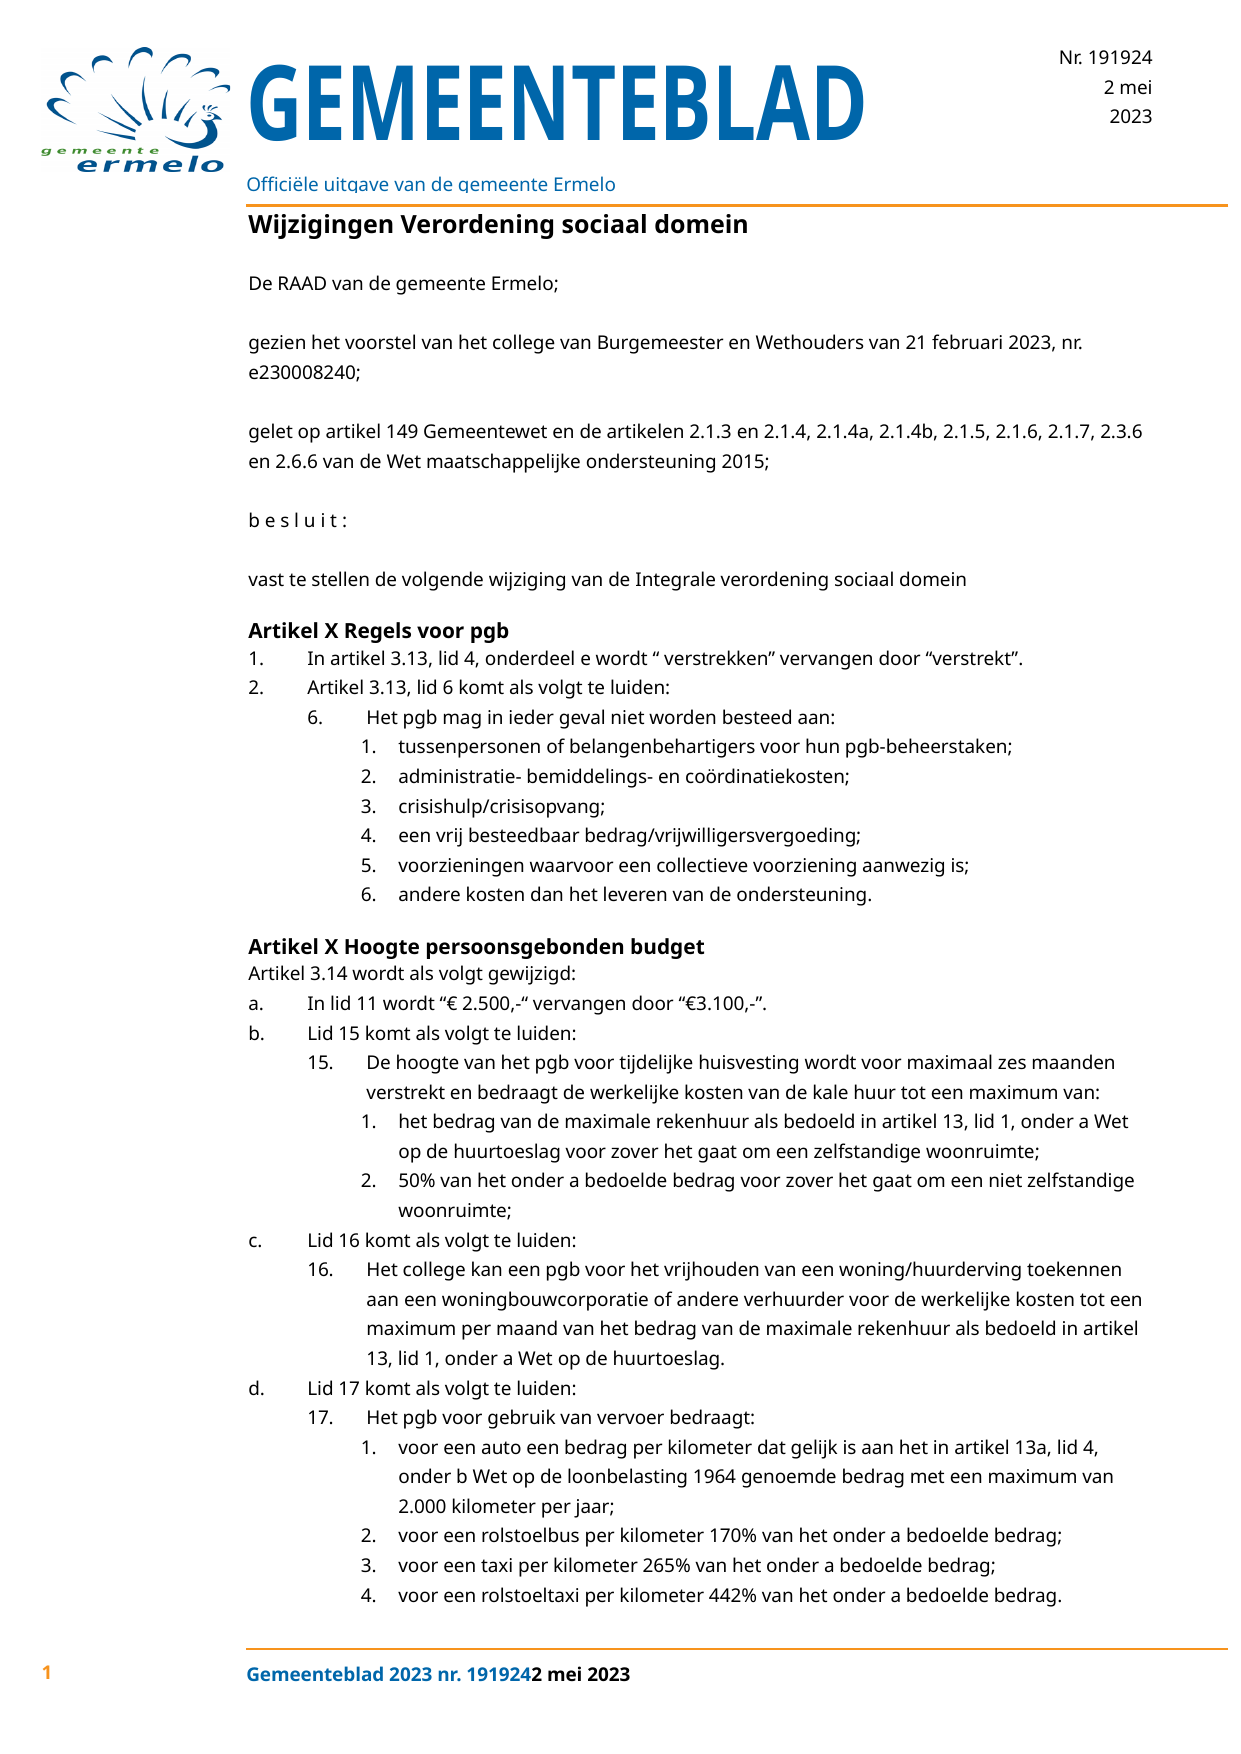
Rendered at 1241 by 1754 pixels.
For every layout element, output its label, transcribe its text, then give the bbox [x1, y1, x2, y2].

text vast te stellen de volgende wijziging van de Integrale verordening sociaal domein [248, 566, 1152, 592]
list Het pgb voor gebruik van vervoer bedraagt: [307, 1404, 1152, 1430]
text Wijzigingen Verordening sociaal domein [248, 207, 1152, 241]
list In lid 11 wordt “€ 2.500,-“ vervangen door “€3.100,-”. [248, 990, 1152, 1016]
list Het pgb mag in ieder geval niet worden besteed aan: [307, 704, 1152, 730]
list Lid 16 komt als volgt te luiden: [248, 1227, 1152, 1252]
list een vrij besteedbaar bedrag/vrijwilligersvergoeding; [361, 822, 1152, 848]
list tussenpersonen of belangenbehartigers voor hun pgb‐beheerstaken; [361, 734, 1152, 759]
list voor een taxi per kilometer 265% van het onder a bedoelde bedrag; [361, 1552, 1152, 1578]
list In artikel 3.13, lid 4, onderdeel e wordt “ verstrekken” vervangen door “verstrekt”. [248, 645, 1152, 671]
list andere kosten dan het leveren van de ondersteuning. [361, 882, 1152, 907]
text Artikel X Hoogte persoonsgebonden budget [248, 932, 1152, 961]
list De hoogte van het pgb voor tijdelijke huisvesting wordt voor maximaal zes maanden verstrekt en bedraagt de werkelijke kosten van de kale huur tot een maximum van: [307, 1049, 1152, 1104]
list administratie- bemiddelings- en coördinatiekosten; [361, 763, 1152, 789]
list Artikel 3.13, lid 6 komt als volgt te luiden: [248, 674, 1152, 700]
text Artikel 3.14 wordt als volgt gewijzigd: [248, 961, 1152, 986]
text gezien het voorstel van het college van Burgemeester en Wethouders van 21 februari 2023, nr. e230008240; [248, 329, 1152, 385]
list voorzieningen waarvoor een collectieve voorziening aanwezig is; [361, 852, 1152, 878]
list Lid 15 komt als volgt te luiden: [248, 1020, 1152, 1045]
list voor een rolstoeltaxi per kilometer 442% van het onder a bedoelde bedrag. [361, 1582, 1152, 1607]
list Lid 17 komt als volgt te luiden: [248, 1375, 1152, 1400]
text Artikel X Regels voor pgb [248, 617, 1152, 645]
picture [41, 47, 231, 172]
list 50% van het onder a bedoelde bedrag voor zover het gaat om een niet zelfstandige woonruimte; [361, 1168, 1152, 1223]
text b e s l u i t : [248, 507, 1152, 533]
text De RAAD van de gemeente Ermelo; [248, 270, 1152, 296]
list Het college kan een pgb voor het vrijhouden van een woning/huurderving toekennen aan een woningbouwcorporatie of andere verhuurder voor de werkelijke kosten tot een maximum per maand van het bedrag van de maximale rekenhuur als bedoeld in artikel 13, lid 1, onder a Wet op de huurtoeslag. [307, 1256, 1152, 1371]
text gelet op artikel 149 Gemeentewet en de artikelen 2.1.3 en 2.1.4, 2.1.4a, 2.1.4b, 2.1.5, 2.1.6, 2.1.7, 2.3.6 en 2.6.6 van de Wet maatschappelijke ondersteuning 2015; [248, 418, 1152, 473]
list het bedrag van de maximale rekenhuur als bedoeld in artikel 13, lid 1, onder a Wet op de huurtoeslag voor zover het gaat om een zelfstandige woonruimte; [361, 1108, 1152, 1164]
list voor een rolstoelbus per kilometer 170% van het onder a bedoelde bedrag; [361, 1523, 1152, 1548]
list crisishulp/crisisopvang; [361, 793, 1152, 819]
list voor een auto een bedrag per kilometer dat gelijk is aan het in artikel 13a, lid 4, onder b Wet op de loonbelasting 1964 genoemde bedrag met een maximum van 2.000 kilometer per jaar; [361, 1434, 1152, 1519]
